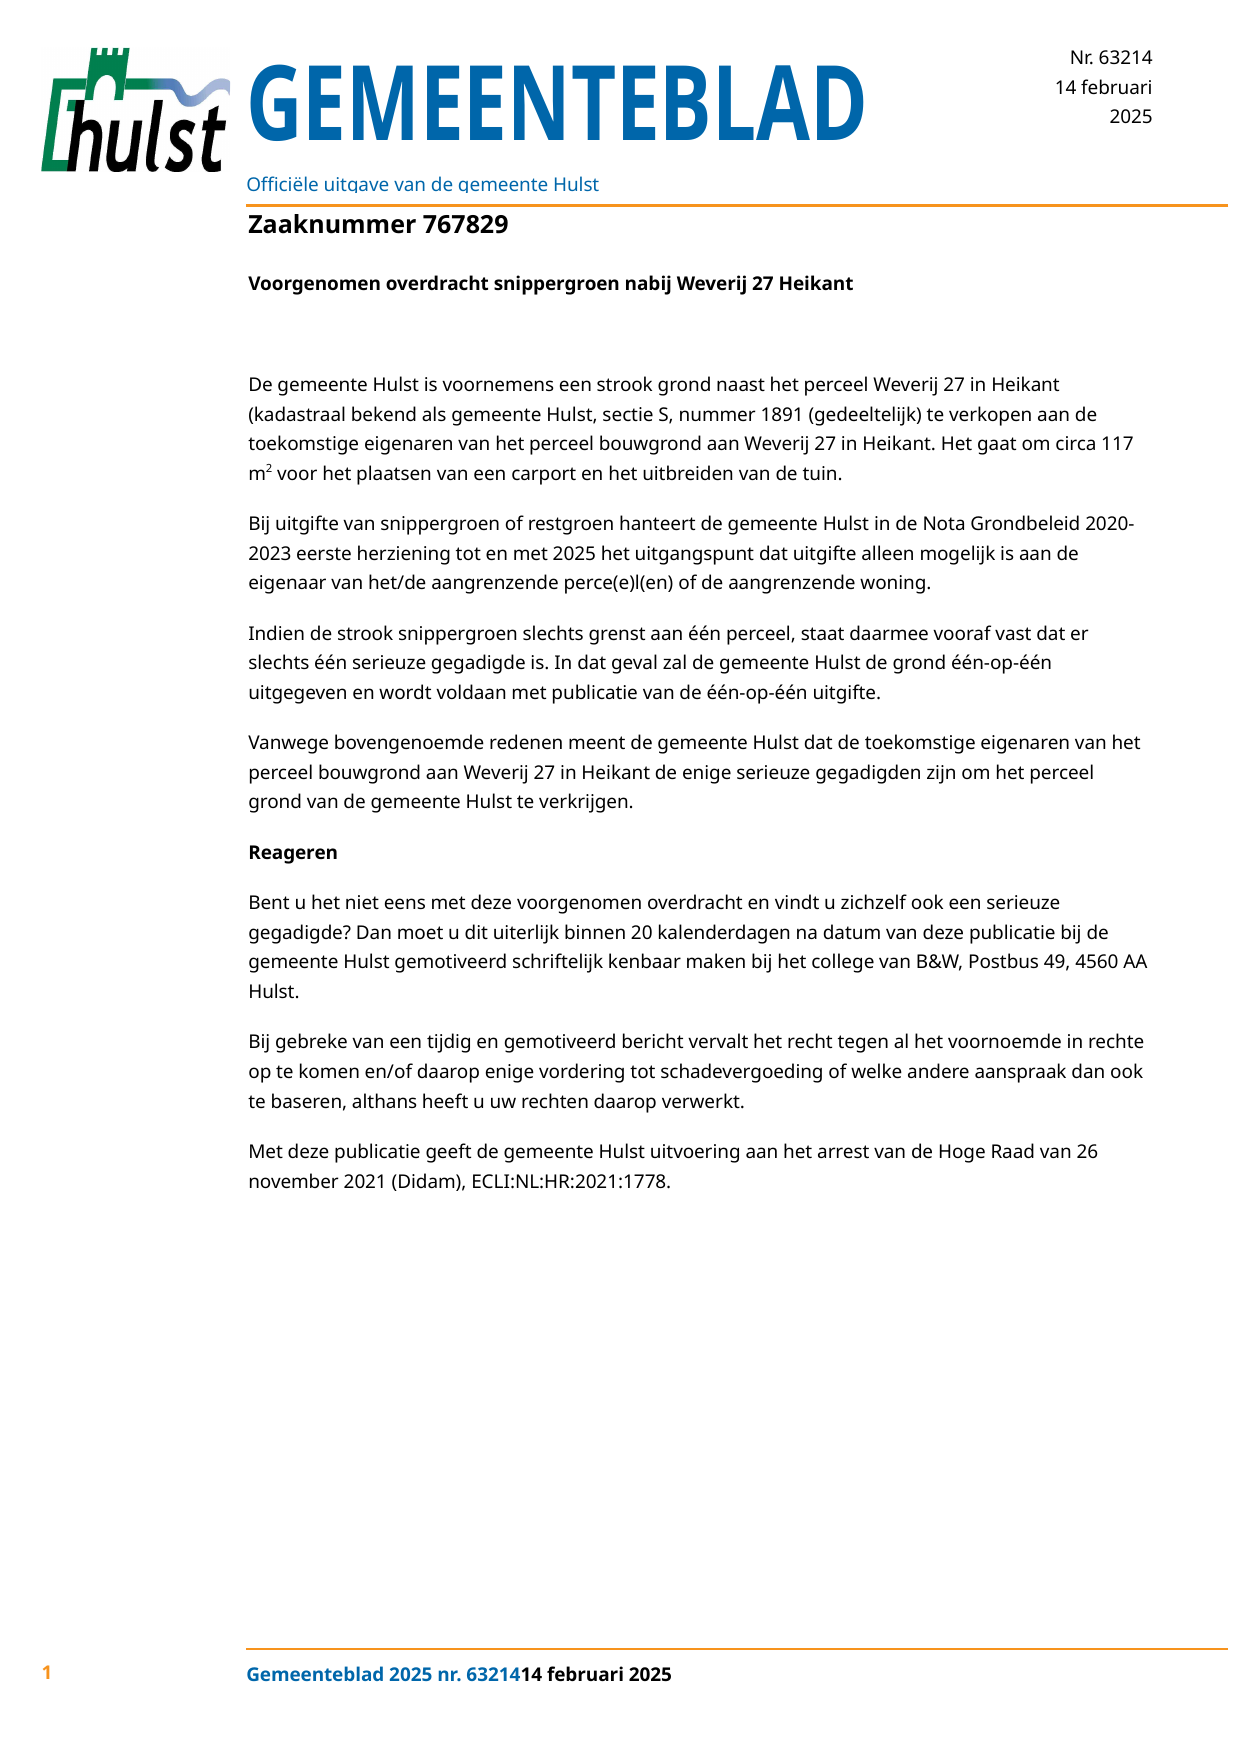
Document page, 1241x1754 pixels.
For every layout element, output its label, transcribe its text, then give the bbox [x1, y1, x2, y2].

text Zaaknummer 767829 [248, 207, 1152, 241]
text Bent u het niet eens met deze voorgenomen overdracht en vindt u zichzelf ook een serieuze gegadigde? Dan moet u dit uiterlijk binnen 20 kalenderdagen na datum van deze publicatie bij de gemeente Hulst gemotiveerd schriftelijk kenbaar maken bij het college van B&W, Postbus 49, 4560 AA Hulst. [248, 889, 1152, 1004]
text Bij uitgifte van snippergroen of restgroen hanteert de gemeente Hulst in de Nota Grondbeleid 2020-2023 eerste herziening tot en met 2025 het uitgangspunt dat uitgifte alleen mogelijk is aan de eigenaar van het/de aangrenzende perce(e)l(en) of de aangrenzende woning. [248, 510, 1152, 595]
text Reageren [248, 839, 1152, 865]
text Vanwege bovengenoemde redenen meent de gemeente Hulst dat de toekomstige eigenaren van het perceel bouwgrond aan Weverij 27 in Heikant de enige serieuze gegadigden zijn om het perceel grond van de gemeente Hulst te verkrijgen. [248, 729, 1152, 814]
picture [41, 47, 231, 172]
text Bij gebreke van een tijdig en gemotiveerd bericht vervalt het recht tegen al het voornoemde in rechte op te komen en/of daarop enige vordering tot schadevergoeding of welke andere aanspraak dan ook te baseren, althans heeft u uw rechten daarop verwerkt. [248, 1029, 1152, 1113]
text Met deze publicatie geeft de gemeente Hulst uitvoering aan het arrest van de Hoge Raad van 26 november 2021 (Didam), ECLI:NL:HR:2021:1778. [248, 1138, 1152, 1193]
text De gemeente Hulst is voornemens een strook grond naast het perceel Weverij 27 in Heikant (kadastraal bekend als gemeente Hulst, sectie S, nummer 1891 (gedeeltelijk) te verkopen aan de toekomstige eigenaren van het perceel bouwgrond aan Weverij 27 in Heikant. Het gaat om circa 117 m2 voor het plaatsen van een carport en het uitbreiden van de tuin. [248, 371, 1152, 486]
text Indien de strook snippergroen slechts grenst aan één perceel, staat daarmee vooraf vast dat er slechts één serieuze gegadigde is. In dat geval zal de gemeente Hulst de grond één-op-één uitgegeven en wordt voldaan met publicatie van de één-op-één uitgifte. [248, 620, 1152, 705]
text Voorgenomen overdracht snippergroen nabij Weverij 27 Heikant [248, 270, 1152, 296]
